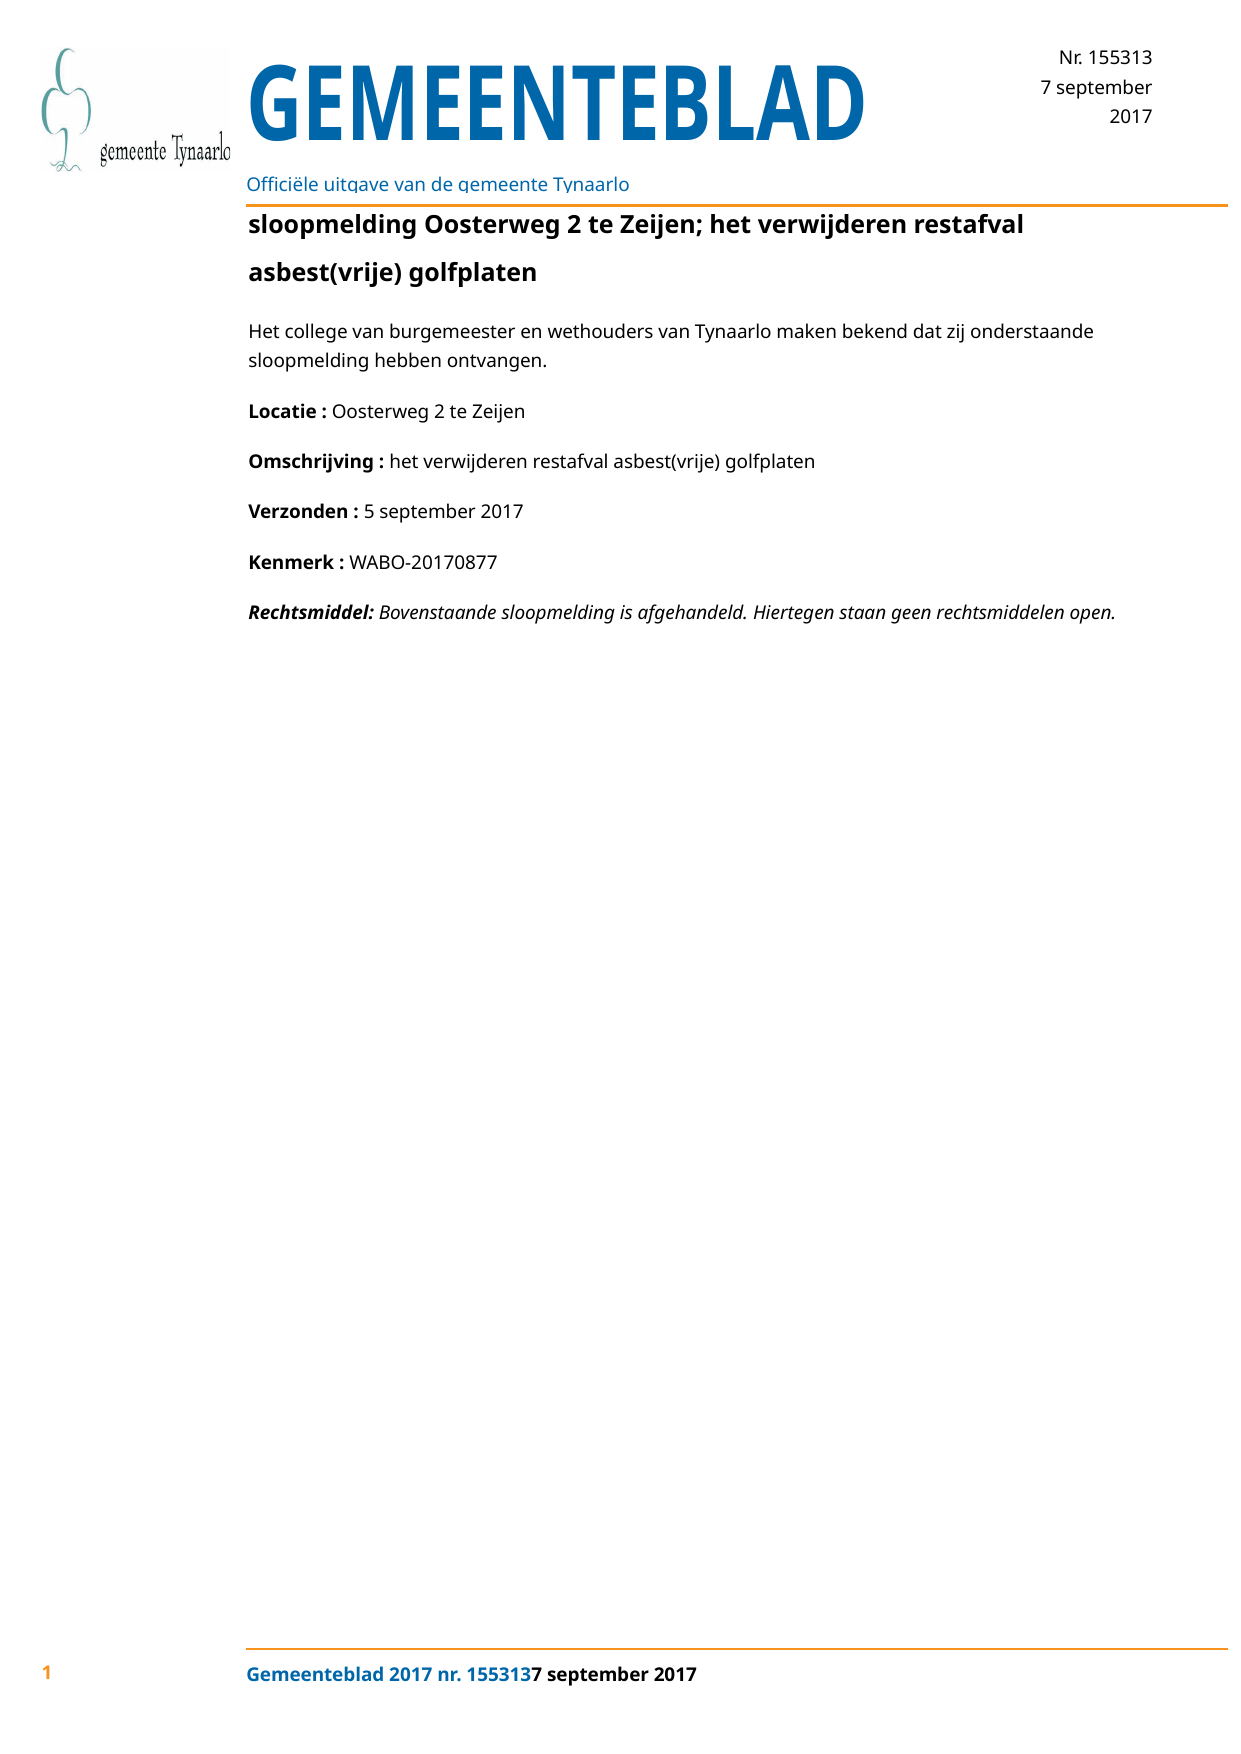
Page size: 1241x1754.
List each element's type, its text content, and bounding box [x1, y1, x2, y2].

text sloopmelding Oosterweg 2 te Zeijen; het verwijderen restafval asbest(vrije) golfplaten [248, 207, 1152, 288]
text Verzonden : 5 september 2017 [248, 499, 1152, 524]
text Het college van burgemeester en wethouders van Tynaarlo maken bekend dat zij onderstaande sloopmelding hebben ontvangen. [248, 318, 1152, 373]
text Kenmerk : WABO-20170877 [248, 549, 1152, 575]
text Omschrijving : het verwijderen restafval asbest(vrije) golfplaten [248, 448, 1152, 474]
picture [41, 47, 231, 172]
text Rechtsmiddel: Bovenstaande sloopmelding is afgehandeld. Hiertegen staan geen rechtsmiddelen open. [248, 599, 1152, 625]
text Locatie : Oosterweg 2 te Zeijen [248, 398, 1152, 424]
